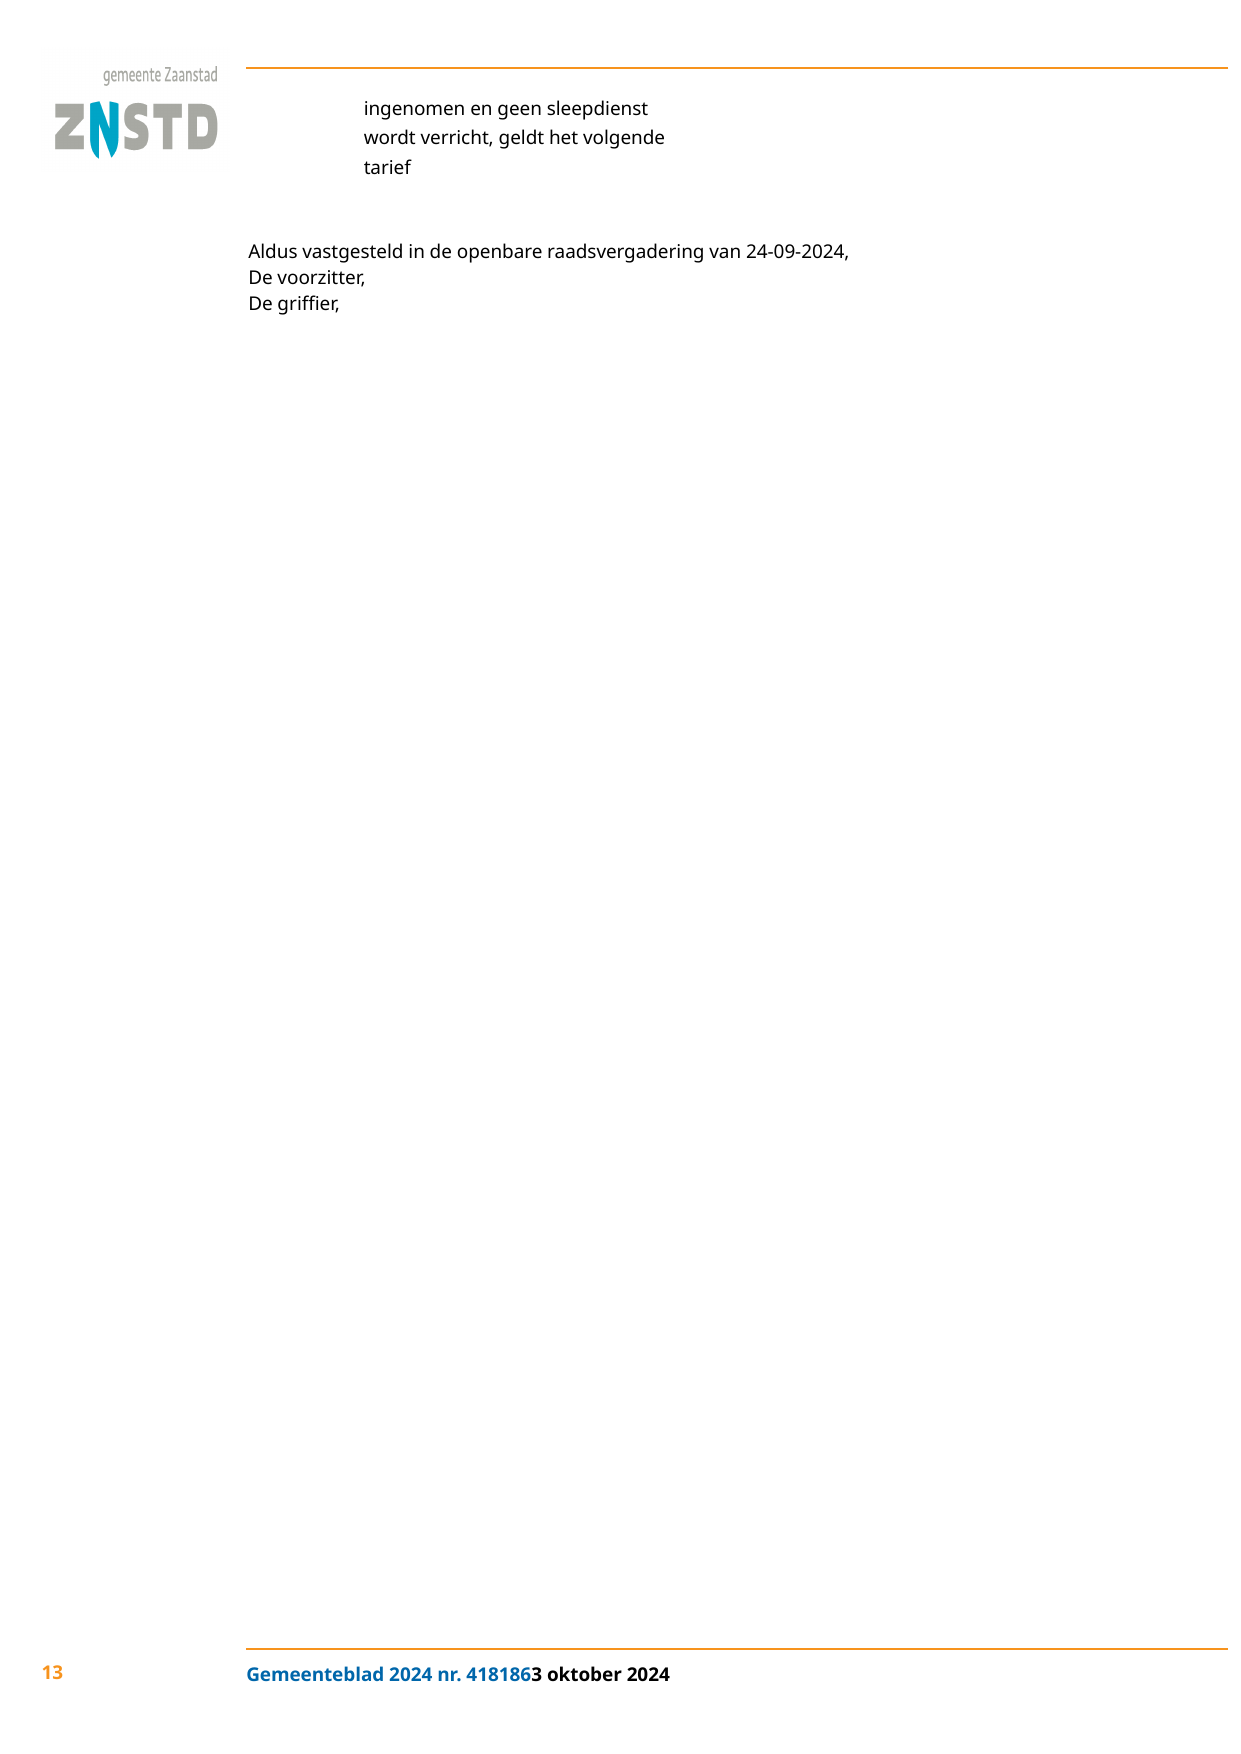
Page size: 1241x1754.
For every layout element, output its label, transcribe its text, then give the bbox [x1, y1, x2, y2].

table_cell [248, 180, 363, 205]
text De griffier, [248, 290, 1152, 315]
text De voorzitter, [248, 264, 1152, 290]
picture [41, 47, 231, 172]
table_cell [805, 95, 921, 180]
table_cell [364, 180, 805, 205]
table_cell ingenomen en geen sleepdienst wordt verricht, geldt het volgende tarief [364, 95, 690, 180]
table_cell [921, 180, 1036, 205]
table_cell [921, 95, 1152, 180]
table_cell [690, 95, 805, 180]
table_cell [1036, 180, 1152, 205]
table_cell [805, 180, 921, 205]
text Aldus vastgesteld in de openbare raadsvergadering van 24-09-2024, [248, 238, 1152, 264]
table_cell [248, 95, 363, 180]
